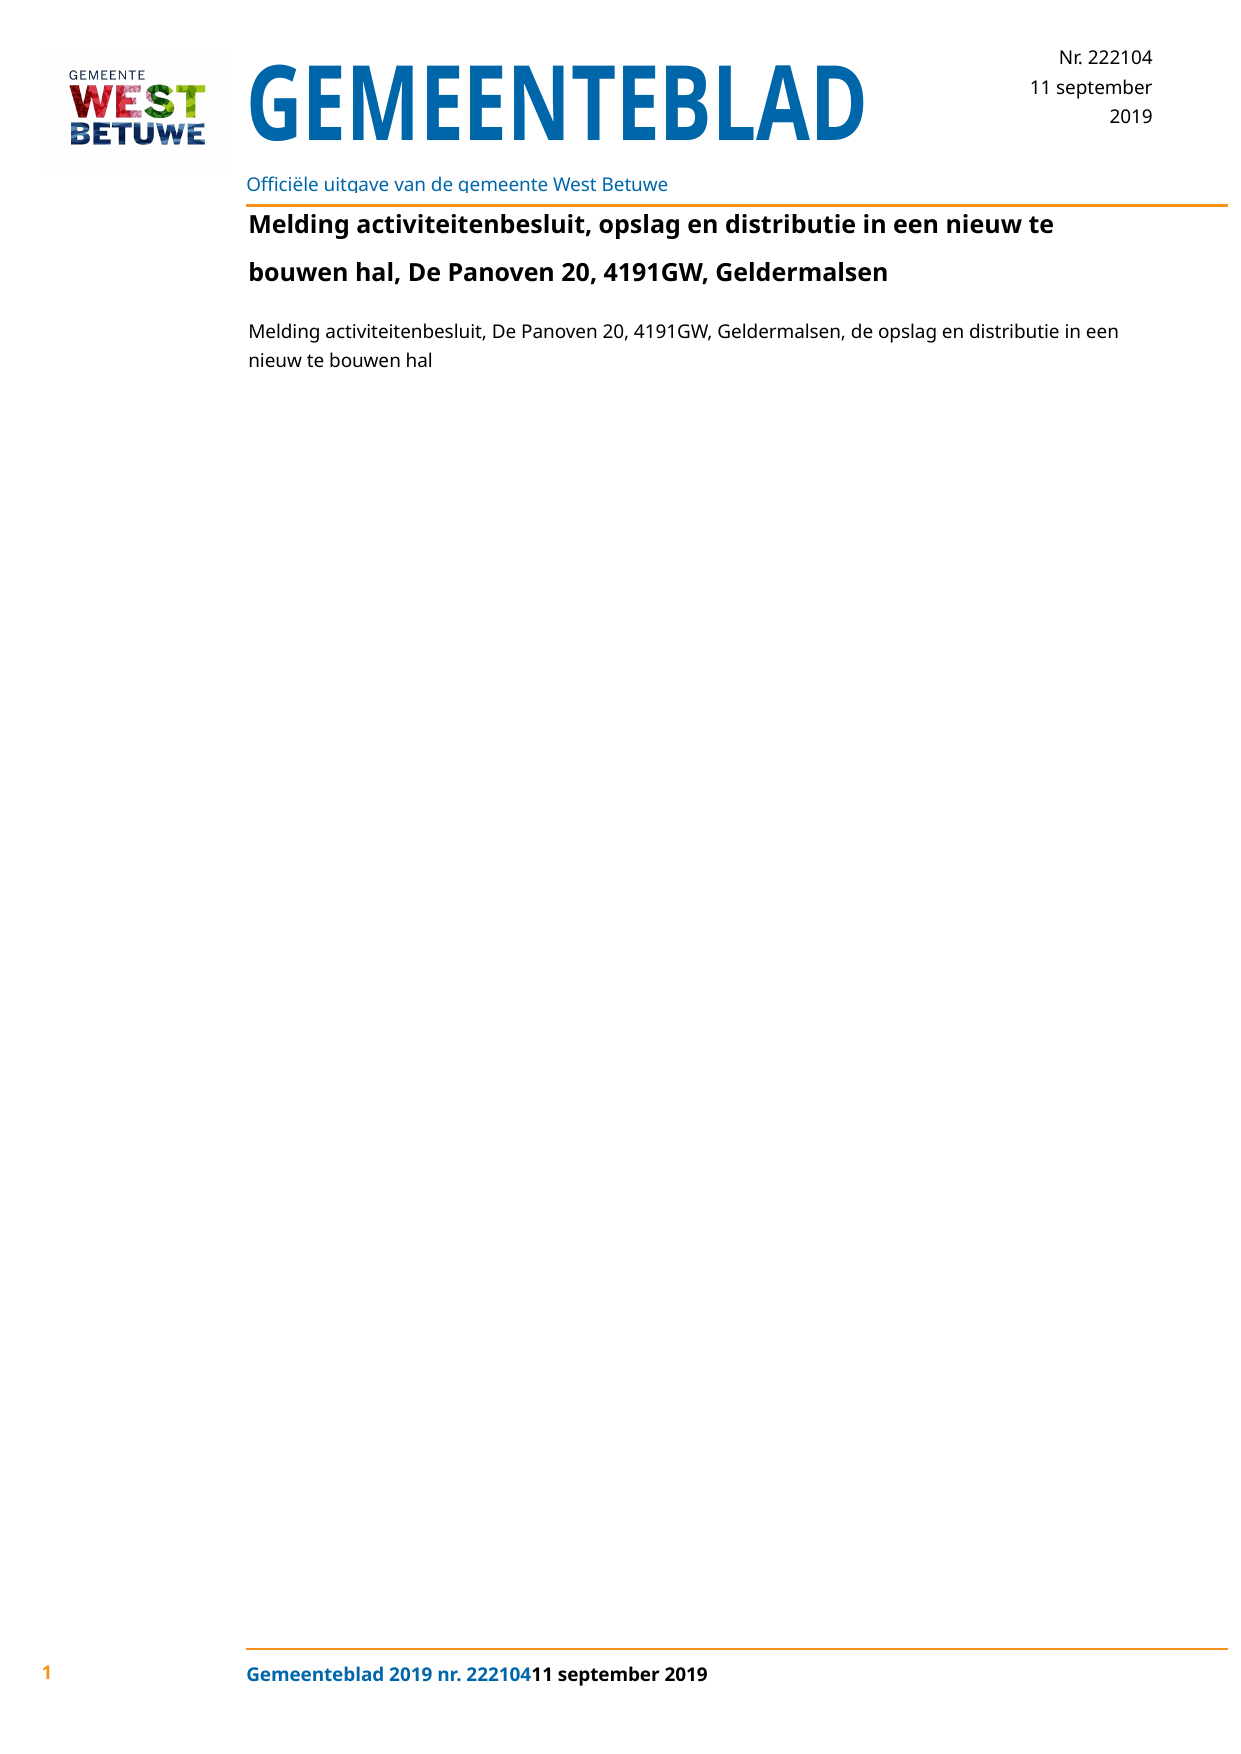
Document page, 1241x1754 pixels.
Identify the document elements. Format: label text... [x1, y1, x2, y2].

text Melding activiteitenbesluit, opslag en distributie in een nieuw te bouwen hal, De Panoven 20, 4191GW, Geldermalsen [248, 207, 1152, 288]
picture [41, 47, 231, 172]
text Melding activiteitenbesluit, De Panoven 20, 4191GW, Geldermalsen, de opslag en distributie in een nieuw te bouwen hal [248, 318, 1152, 373]
